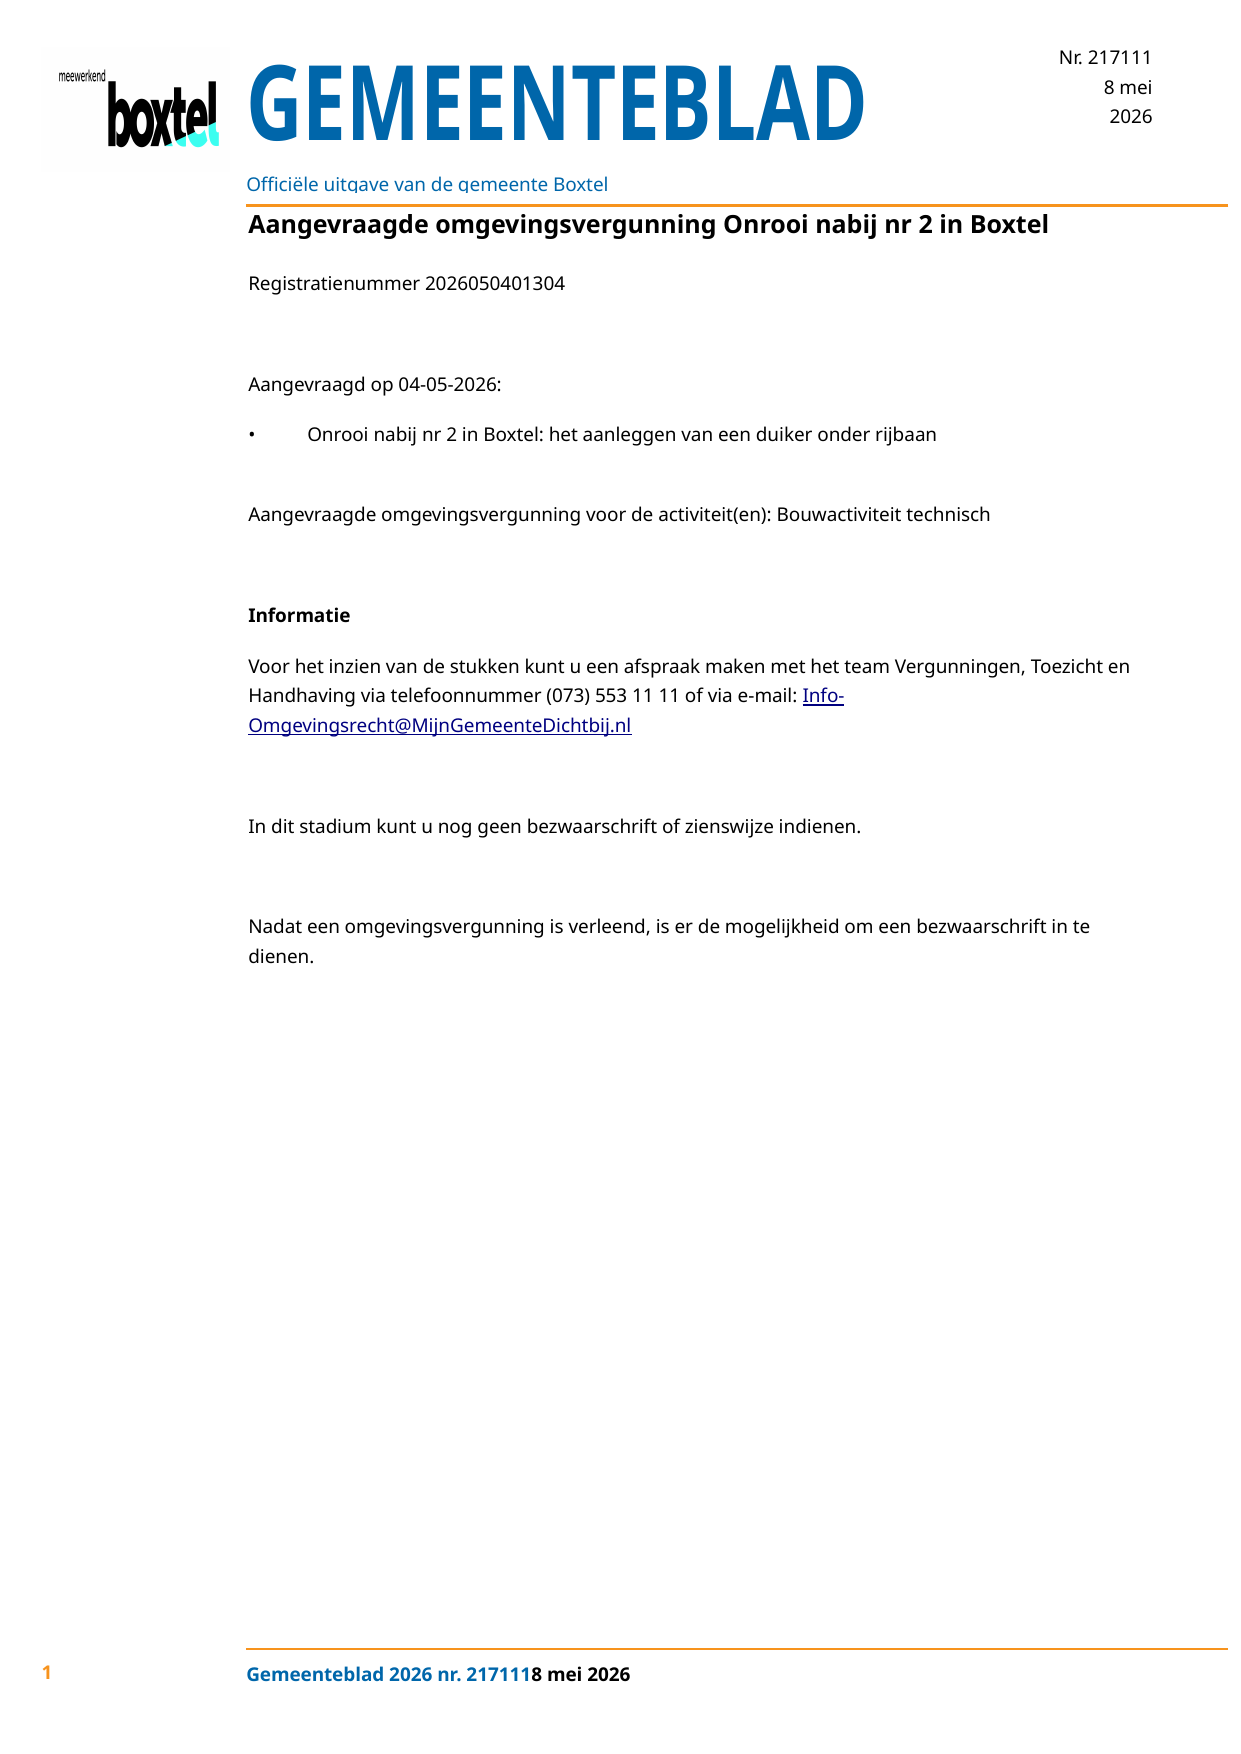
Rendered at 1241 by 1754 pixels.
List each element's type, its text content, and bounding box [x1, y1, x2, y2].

text Informatie [248, 602, 1152, 628]
text Nadat een omgevingsvergunning is verleend, is er de mogelijkheid om een bezwaarschrift in te dienen. [248, 914, 1152, 969]
text In dit stadium kunt u nog geen bezwaarschrift of zienswijze indienen. [248, 813, 1152, 838]
list Onrooi nabij nr 2 in Boxtel: het aanleggen van een duiker onder rijbaan [248, 422, 1152, 447]
picture [41, 47, 231, 172]
text Aangevraagde omgevingsvergunning voor de activiteit(en): Bouwactiviteit technisch [248, 502, 1152, 527]
text Registratienummer 2026050401304 [248, 270, 1152, 296]
text Aangevraagd op 04-05-2026: [248, 371, 1152, 397]
text Voor het inzien van de stukken kunt u een afspraak maken met het team Vergunningen, Toezicht en Handhaving via telefoonnummer (073) 553 11 11 of via e-mail: Info-Omgevingsrecht@MijnGemeenteDichtbij.nl [248, 653, 1152, 738]
text Aangevraagde omgevingsvergunning Onrooi nabij nr 2 in Boxtel [248, 207, 1152, 241]
